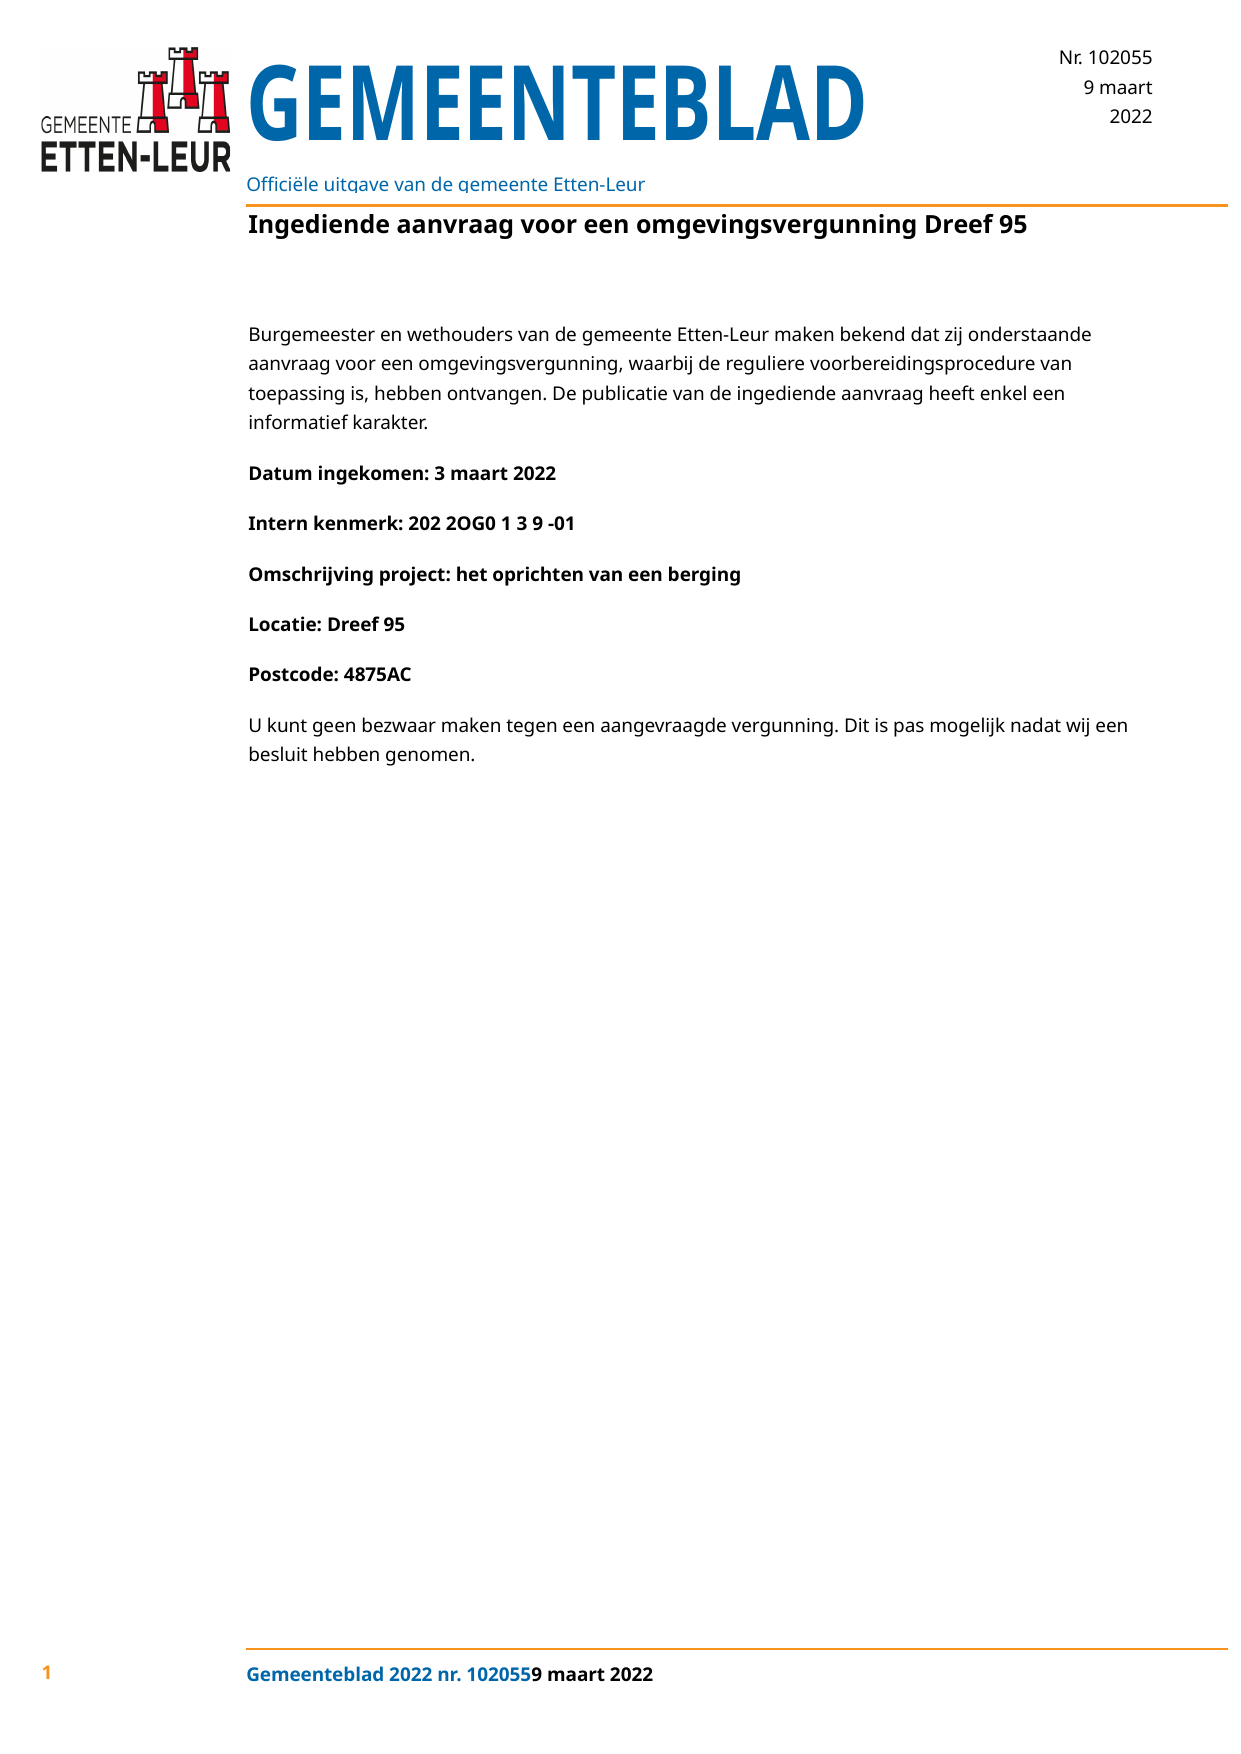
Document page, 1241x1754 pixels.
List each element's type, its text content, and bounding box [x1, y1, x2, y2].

text Locatie: Dreef 95 [248, 611, 1152, 637]
text Datum ingekomen: 3 maart 2022 [248, 460, 1152, 486]
text U kunt geen bezwaar maken tegen een aangevraagde vergunning. Dit is pas mogelijk nadat wij een besluit hebben genomen. [248, 712, 1152, 767]
text Ingediende aanvraag voor een omgevingsvergunning Dreef 95 [248, 207, 1152, 241]
text Burgemeester en wethouders van de gemeente Etten-Leur maken bekend dat zij onderstaande aanvraag voor een omgevingsvergunning, waarbij de reguliere voorbereidingsprocedure van toepassing is, hebben ontvangen. De publicatie van de ingediende aanvraag heeft enkel een informatief karakter. [248, 321, 1152, 435]
picture [41, 47, 231, 172]
text Postcode: 4875AC [248, 662, 1152, 687]
text Omschrijving project: het oprichten van een berging [248, 561, 1152, 586]
text Intern kenmerk: 202 2OG0 1 3 9 -01 [248, 510, 1152, 536]
